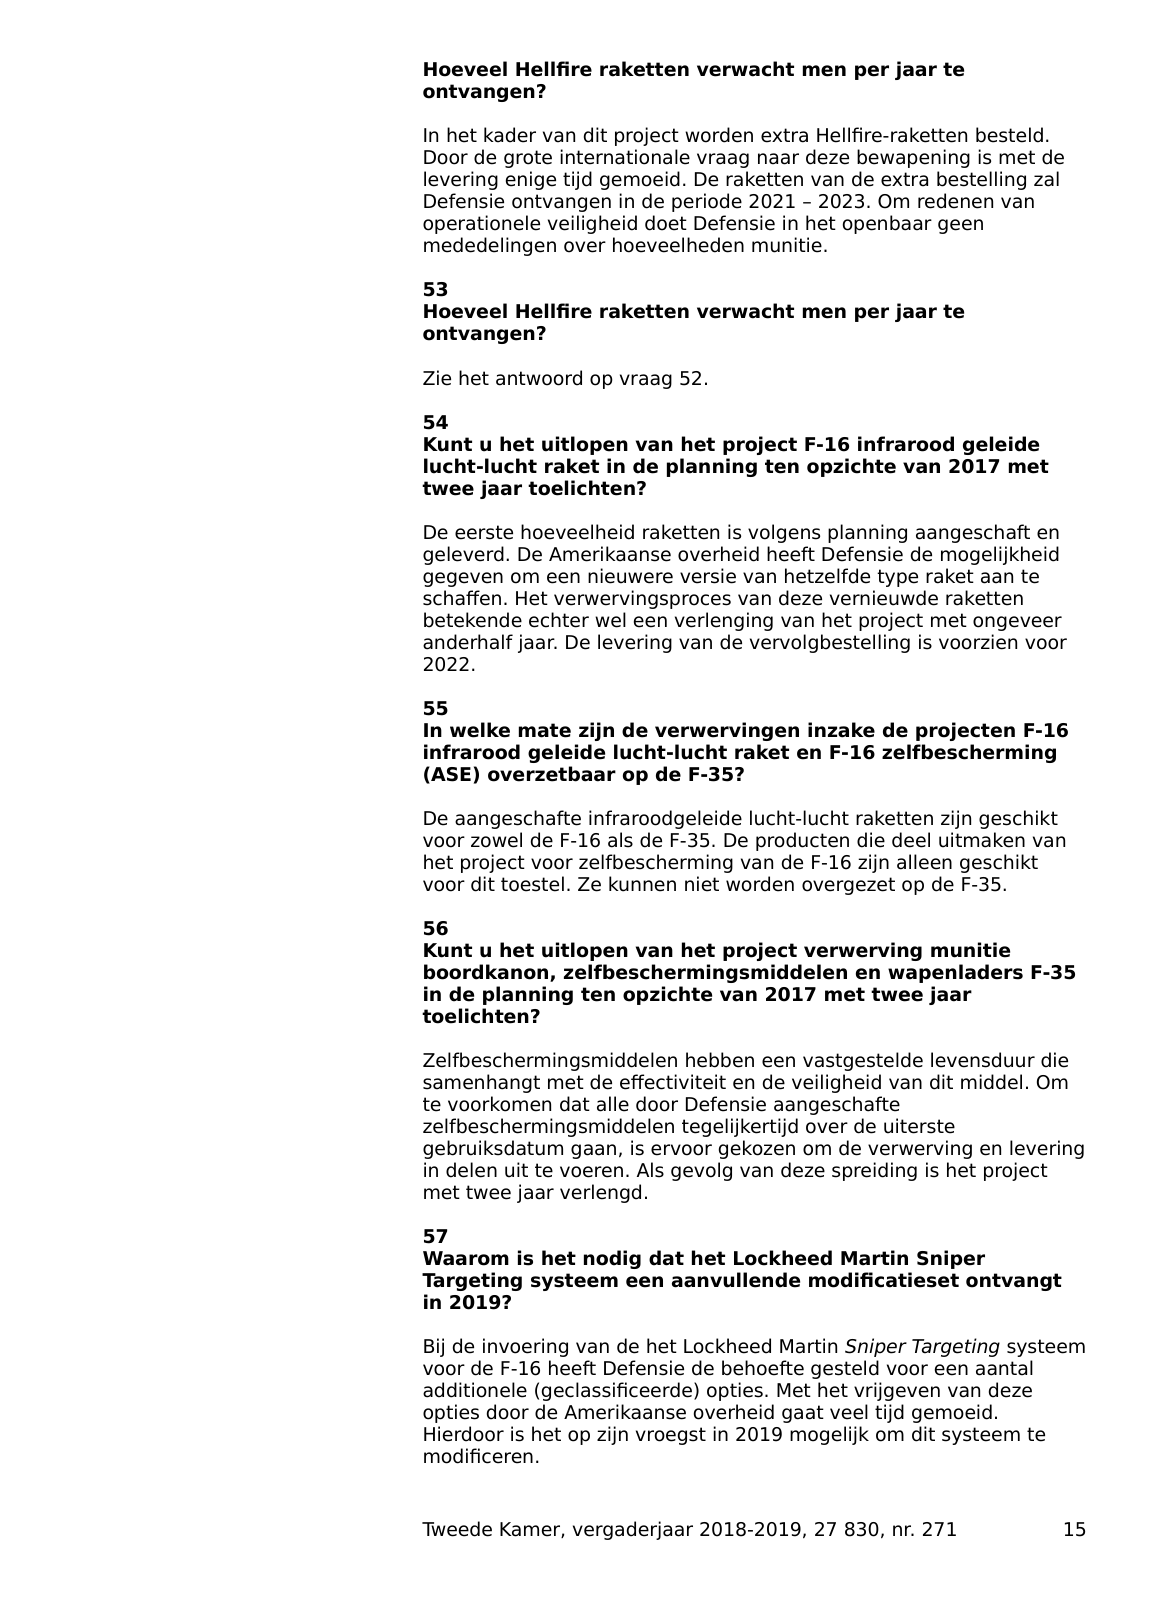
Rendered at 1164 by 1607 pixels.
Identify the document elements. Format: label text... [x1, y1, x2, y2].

text Hoeveel Hellfire raketten verwacht men per jaar te ontvangen? [422, 301, 1087, 345]
text 56 [422, 918, 1087, 940]
text 57 [422, 1226, 1087, 1248]
text In het kader van dit project worden extra Hellfire-raketten besteld. Door de grote internationale vraag naar deze bewapening is met de levering enige tijd gemoeid. De raketten van de extra bestelling zal Defensie ontvangen in de periode 2021 – 2023. Om redenen van operationele veiligheid doet Defensie in het openbaar geen mededelingen over hoeveelheden munitie. [422, 125, 1087, 257]
text 53 [422, 279, 1087, 301]
text Bij de invoering van de het Lockheed Martin Sniper Targeting systeem voor de F-16 heeft Defensie de behoefte gesteld voor een aantal additionele (geclassificeerde) opties. Met het vrijgeven van deze opties door de Amerikaanse overheid gaat veel tijd gemoeid. Hierdoor is het op zijn vroegst in 2019 mogelijk om dit systeem te modificeren. [422, 1336, 1087, 1468]
text De eerste hoeveelheid raketten is volgens planning aangeschaft en geleverd. De Amerikaanse overheid heeft Defensie de mogelijkheid gegeven om een nieuwere versie van hetzelfde type raket aan te schaffen. Het verwervingsproces van deze vernieuwde raketten betekende echter wel een verlenging van het project met ongeveer anderhalf jaar. De levering van de vervolgbestelling is voorzien voor 2022. [422, 522, 1087, 676]
text 54 [422, 412, 1087, 433]
text Hoeveel Hellfire raketten verwacht men per jaar te ontvangen? [422, 59, 1087, 103]
text De aangeschafte infraroodgeleide lucht-lucht raketten zijn geschikt voor zowel de F-16 als de F-35. De producten die deel uitmaken van het project voor zelfbescherming van de F-16 zijn alleen geschikt voor dit toestel. Ze kunnen niet worden overgezet op de F-35. [422, 808, 1087, 896]
text 55 [422, 698, 1087, 720]
text Kunt u het uitlopen van het project verwerving munitie boordkanon, zelfbeschermingsmiddelen en wapenladers F-35 in de planning ten opzichte van 2017 met twee jaar toelichten? [422, 940, 1087, 1028]
text Kunt u het uitlopen van het project F-16 infrarood geleide lucht-lucht raket in de planning ten opzichte van 2017 met twee jaar toelichten? [422, 433, 1087, 499]
text In welke mate zijn de verwervingen inzake de projecten F-16 infrarood geleide lucht-lucht raket en F-16 zelfbescherming (ASE) overzetbaar op de F-35? [422, 720, 1087, 786]
text Zelfbeschermingsmiddelen hebben een vastgestelde levensduur die samenhangt met de effectiviteit en de veiligheid van dit middel. Om te voorkomen dat alle door Defensie aangeschafte zelfbeschermingsmiddelen tegelijkertijd over de uiterste gebruiksdatum gaan, is ervoor gekozen om de verwerving en levering in delen uit te voeren. Als gevolg van deze spreiding is het project met twee jaar verlengd. [422, 1050, 1087, 1204]
text Waarom is het nodig dat het Lockheed Martin Sniper Targeting systeem een aanvullende modificatieset ontvangt in 2019? [422, 1248, 1087, 1314]
text Zie het antwoord op vraag 52. [422, 367, 1087, 389]
